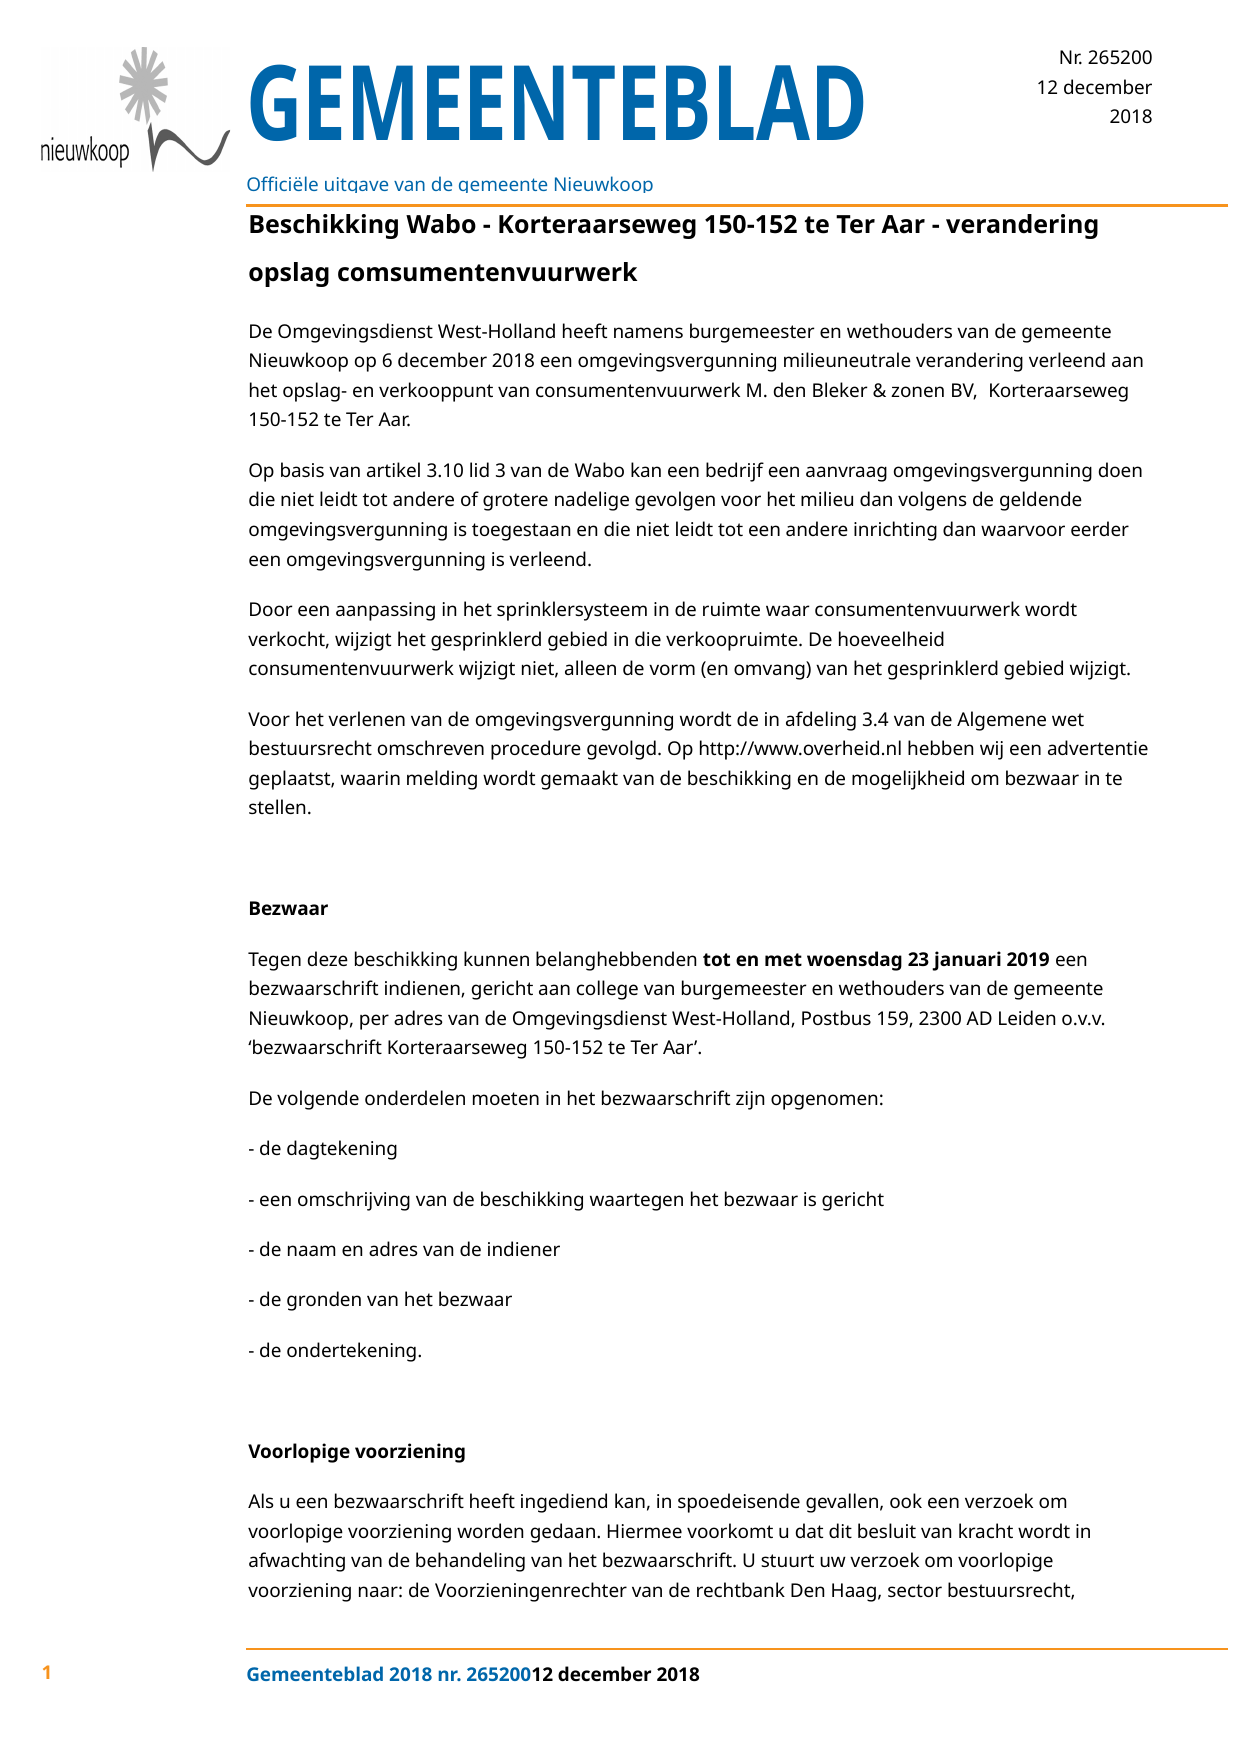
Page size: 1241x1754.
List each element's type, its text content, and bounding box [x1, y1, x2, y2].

text Door een aanpassing in het sprinklersysteem in de ruimte waar consumentenvuurwerk wordt verkocht, wijzigt het gesprinklerd gebied in die verkoopruimte. De hoeveelheid consumentenvuurwerk wijzigt niet, alleen de vorm (en omvang) van het gesprinklerd gebied wijzigt. [248, 596, 1152, 681]
text Beschikking Wabo - Korteraarseweg 150-152 te Ter Aar - verandering opslag comsumentenvuurwerk [248, 207, 1152, 288]
text De Omgevingsdienst West-Holland heeft namens burgemeester en wethouders van de gemeente Nieuwkoop op 6 december 2018 een omgevingsvergunning milieuneutrale verandering verleend aan het opslag- en verkooppunt van consumentenvuurwerk M. den Bleker & zonen BV, Korteraarseweg 150-152 te Ter Aar. [248, 318, 1152, 432]
text - de naam en adres van de indiener [248, 1236, 1152, 1262]
text Tegen deze beschikking kunnen belanghebbenden tot en met woensdag 23 januari 2019 een bezwaarschrift indienen, gericht aan college van burgemeester en wethouders van de gemeente Nieuwkoop, per adres van de Omgevingsdienst West-Holland, Postbus 159, 2300 AD Leiden o.v.v. ‘bezwaarschrift Korteraarseweg 150-152 te Ter Aar’. [248, 946, 1152, 1060]
text Als u een bezwaarschrift heeft ingediend kan, in spoedeisende gevallen, ook een verzoek om voorlopige voorziening worden gedaan. Hiermee voorkomt u dat dit besluit van kracht wordt in afwachting van de behandeling van het bezwaarschrift. U stuurt uw verzoek om voorlopige voorziening naar: de Voorzieningenrechter van de rechtbank Den Haag, sector bestuursrecht, [248, 1488, 1152, 1603]
text Op basis van artikel 3.10 lid 3 van de Wabo kan een bedrijf een aanvraag omgevingsvergunning doen die niet leidt tot andere of grotere nadelige gevolgen voor het milieu dan volgens de geldende omgevingsvergunning is toegestaan en die niet leidt tot een andere inrichting dan waarvoor eerder een omgevingsvergunning is verleend. [248, 457, 1152, 572]
text De volgende onderdelen moeten in het bezwaarschrift zijn opgenomen: [248, 1085, 1152, 1111]
text - de gronden van het bezwaar [248, 1287, 1152, 1312]
text - een omschrijving van de beschikking waartegen het bezwaar is gericht [248, 1186, 1152, 1212]
text - de dagtekening [248, 1135, 1152, 1161]
text Voor het verlenen van de omgevingsvergunning wordt de in afdeling 3.4 van de Algemene wet bestuursrecht omschreven procedure gevolgd. Op http://www.overheid.nl hebben wij een advertentie geplaatst, waarin melding wordt gemaakt van de beschikking en de mogelijkheid om bezwaar in te stellen. [248, 706, 1152, 820]
text Voorlopige voorziening [248, 1438, 1152, 1464]
text - de ondertekening. [248, 1337, 1152, 1363]
picture [41, 47, 231, 172]
text Bezwaar [248, 895, 1152, 921]
